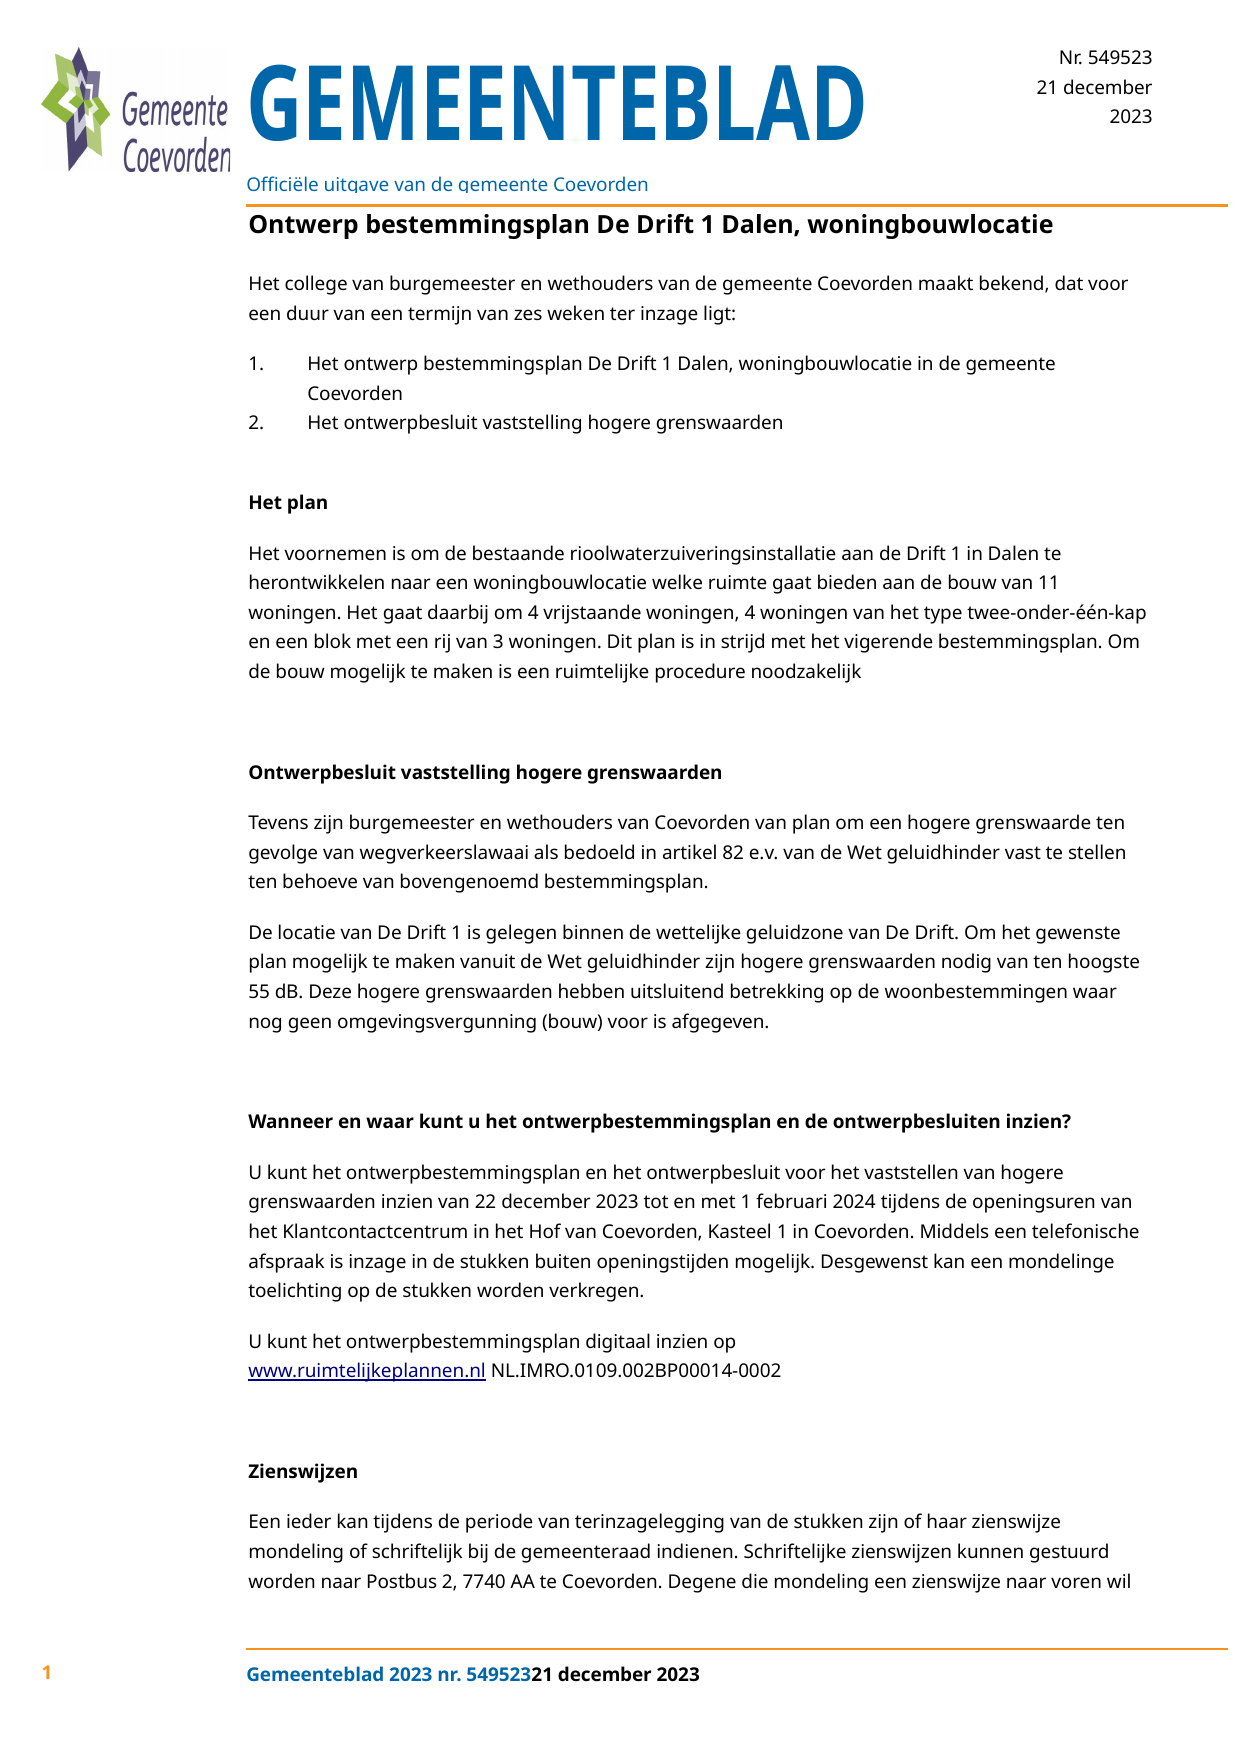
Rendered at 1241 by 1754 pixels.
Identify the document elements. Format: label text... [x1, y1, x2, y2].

list Het ontwerp bestemmingsplan De Drift 1 Dalen, woningbouwlocatie in de gemeente Coevorden [248, 350, 1152, 406]
picture [41, 47, 231, 172]
text Wanneer en waar kunt u het ontwerpbestemmingsplan en de ontwerpbesluiten inzien? [248, 1109, 1152, 1134]
text Het college van burgemeester en wethouders van de gemeente Coevorden maakt bekend, dat voor een duur van een termijn van zes weken ter inzage ligt: [248, 270, 1152, 326]
text Tevens zijn burgemeester en wethouders van Coevorden van plan om een hogere grenswaarde ten gevolge van wegverkeerslawaai als bedoeld in artikel 82 e.v. van de Wet geluidhinder vast te stellen ten behoeve van bovengenoemd bestemmingsplan. [248, 809, 1152, 894]
text Zienswijzen [248, 1458, 1152, 1484]
list Het ontwerpbesluit vaststelling hogere grenswaarden [248, 409, 1152, 435]
text Het plan [248, 489, 1152, 515]
text Een ieder kan tijdens de periode van terinzagelegging van de stukken zijn of haar zienswijze mondeling of schriftelijk bij de gemeenteraad indienen. Schriftelijke zienswijzen kunnen gestuurd worden naar Postbus 2, 7740 AA te Coevorden. Degene die mondeling een zienswijze naar voren wil [248, 1509, 1152, 1593]
text Ontwerpbesluit vaststelling hogere grenswaarden [248, 759, 1152, 785]
text U kunt het ontwerpbestemmingsplan en het ontwerpbesluit voor het vaststellen van hogere grenswaarden inzien van 22 december 2023 tot en met 1 februari 2024 tijdens de openingsuren van het Klantcontactcentrum in het Hof van Coevorden, Kasteel 1 in Coevorden. Middels een telefonische afspraak is inzage in de stukken buiten openingstijden mogelijk. Desgewenst kan een mondelinge toelichting op de stukken worden verkregen. [248, 1159, 1152, 1303]
text Ontwerp bestemmingsplan De Drift 1 Dalen, woningbouwlocatie [248, 207, 1152, 241]
text U kunt het ontwerpbestemmingsplan digitaal inzien op www.ruimtelijkeplannen.nl NL.IMRO.0109.002BP00014-0002 [248, 1328, 1152, 1383]
text De locatie van De Drift 1 is gelegen binnen de wettelijke geluidzone van De Drift. Om het gewenste plan mogelijk te maken vanuit de Wet geluidhinder zijn hogere grenswaarden nodig van ten hoogste 55 dB. Deze hogere grenswaarden hebben uitsluitend betrekking op de woonbestemmingen waar nog geen omgevingsvergunning (bouw) voor is afgegeven. [248, 919, 1152, 1033]
text Het voornemen is om de bestaande rioolwaterzuiveringsinstallatie aan de Drift 1 in Dalen te herontwikkelen naar een woningbouwlocatie welke ruimte gaat bieden aan de bouw van 11 woningen. Het gaat daarbij om 4 vrijstaande woningen, 4 woningen van het type twee-onder-één-kap en een blok met een rij van 3 woningen. Dit plan is in strijd met het vigerende bestemmingsplan. Om de bouw mogelijk te maken is een ruimtelijke procedure noodzakelijk [248, 540, 1152, 684]
